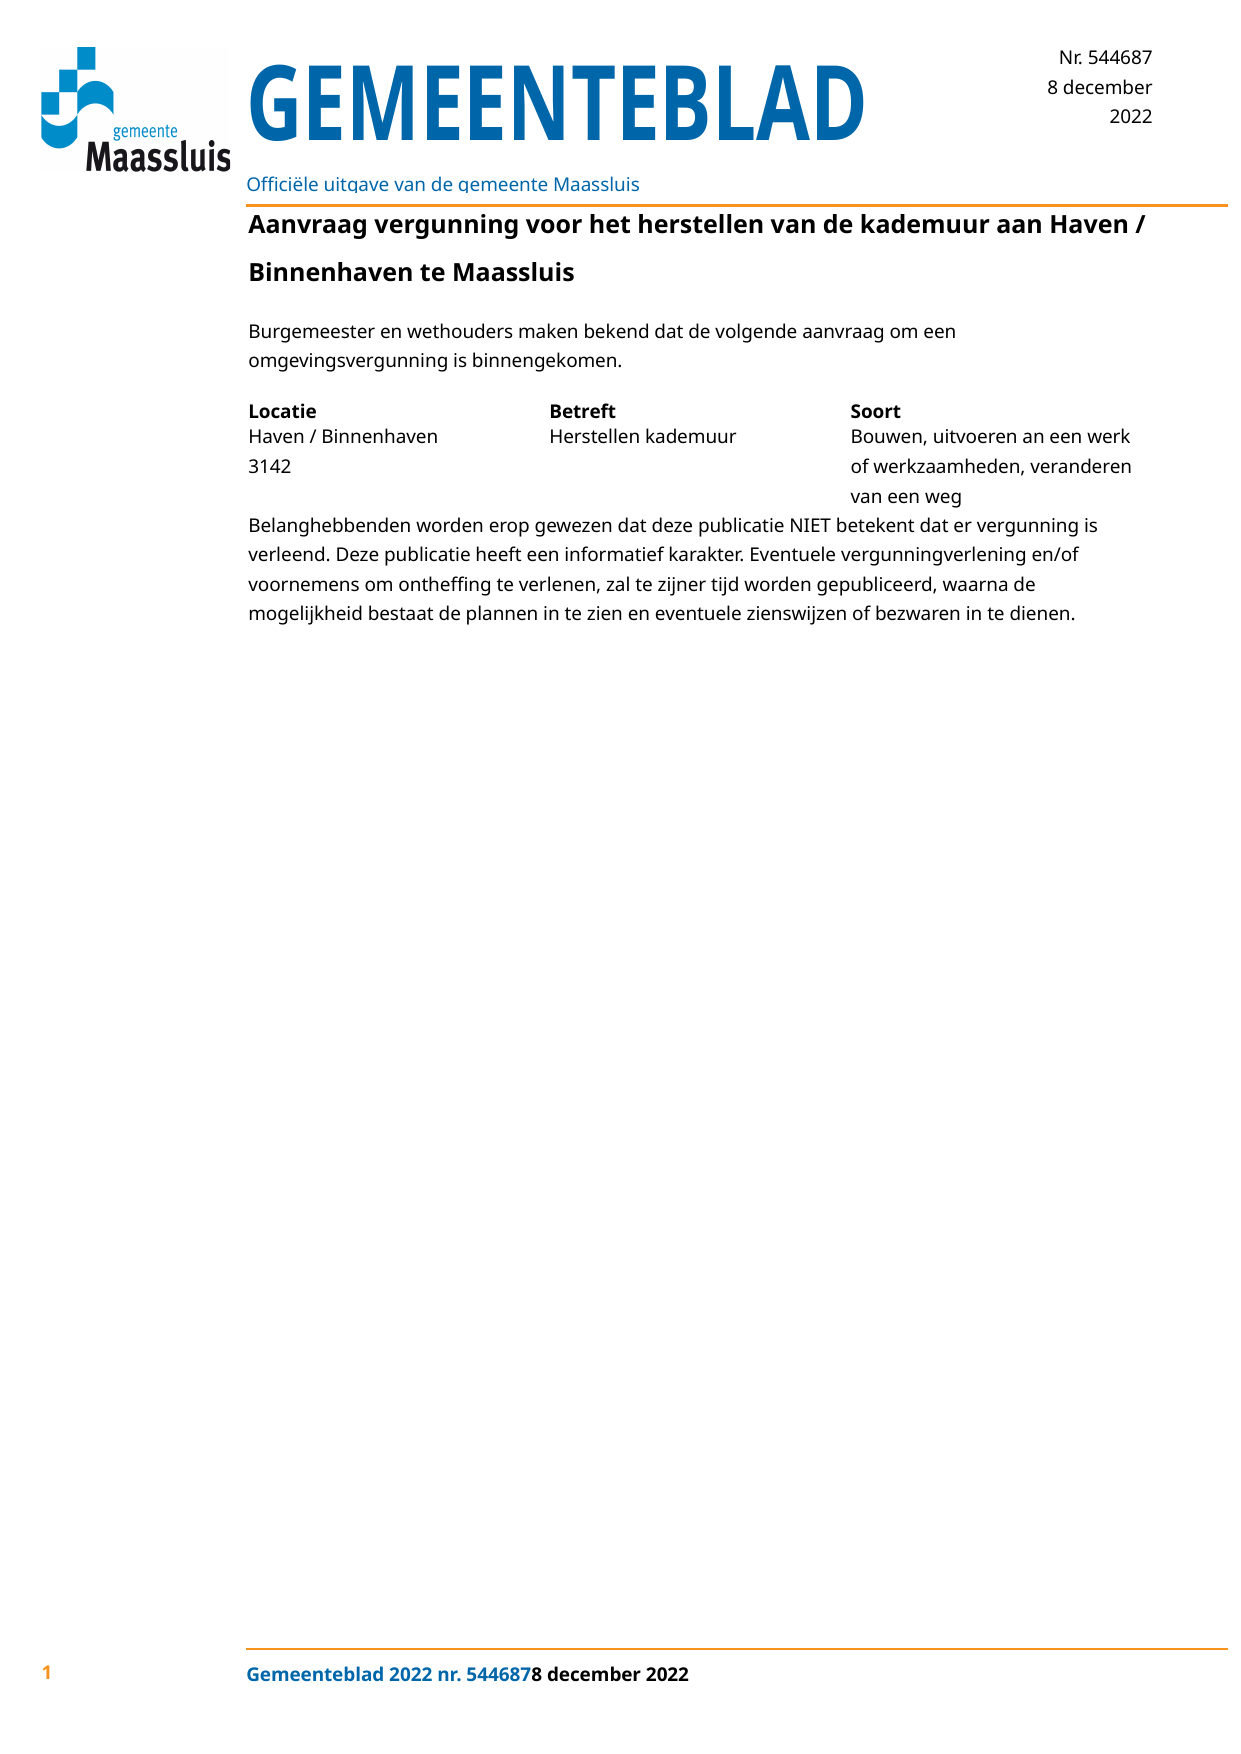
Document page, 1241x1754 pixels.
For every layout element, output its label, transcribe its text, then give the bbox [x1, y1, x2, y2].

table_cell Herstellen kademuur [549, 424, 850, 509]
text Burgemeester en wethouders maken bekend dat de volgende aanvraag om een omgevingsvergunning is binnengekomen. [248, 318, 1152, 373]
picture [41, 47, 77, 92]
picture [41, 47, 231, 172]
table_cell Bouwen, uitvoeren an een werk of werkzaamheden, veranderen van een weg [850, 424, 1152, 509]
text Aanvraag vergunning voor het herstellen van de kademuur aan Haven / Binnenhaven te Maassluis [248, 207, 1152, 288]
table_cell Haven / Binnenhaven 3142 [248, 424, 549, 509]
table_header Soort [850, 398, 1152, 424]
table_header Locatie [248, 398, 549, 424]
text Belanghebbenden worden erop gewezen dat deze publicatie NIET betekent dat er vergunning is verleend. Deze publicatie heeft een informatief karakter. Eventuele vergunningverlening en/of voornemens om ontheffing te verlenen, zal te zijner tijd worden gepubliceerd, waarna de mogelijkheid bestaat de plannen in te zien en eventuele zienswijzen of bezwaren in te dienen. [248, 512, 1152, 626]
table_header Betreft [549, 398, 850, 424]
